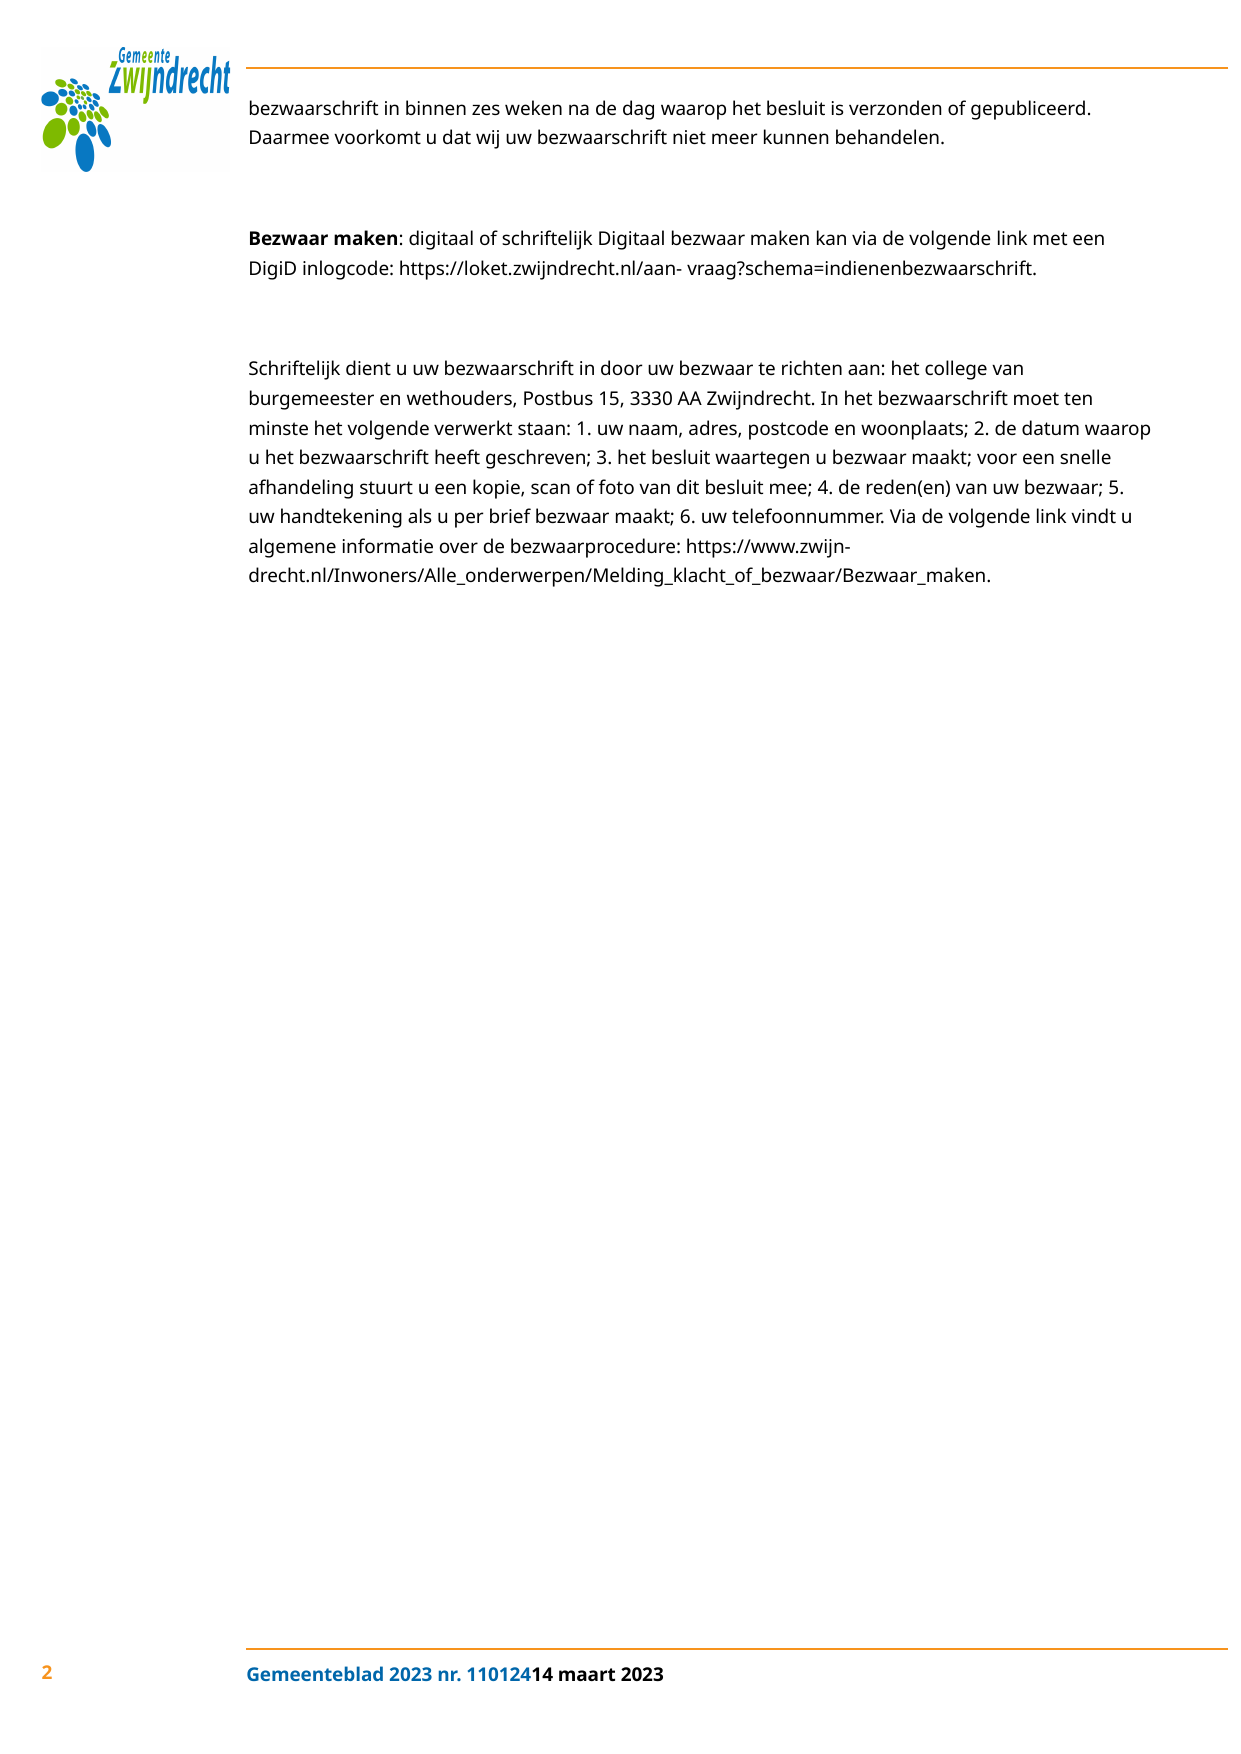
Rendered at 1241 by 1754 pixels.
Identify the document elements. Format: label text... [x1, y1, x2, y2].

picture [41, 47, 231, 172]
text bezwaarschrift in binnen zes weken na de dag waarop het besluit is verzonden of gepubliceerd. Daarmee voorkomt u dat wij uw bezwaarschrift niet meer kunnen behandelen. [248, 95, 1152, 150]
text Bezwaar maken: digitaal of schriftelijk Digitaal bezwaar maken kan via de volgende link met een DigiD inlogcode: https://loket.zwijndrecht.nl/aan- vraag?schema=indienenbezwaarschrift. [248, 225, 1152, 281]
text Schriftelijk dient u uw bezwaarschrift in door uw bezwaar te richten aan: het college van burgemeester en wethouders, Postbus 15, 3330 AA Zwijndrecht. In het bezwaarschrift moet ten minste het volgende verwerkt staan: 1. uw naam, adres, postcode en woonplaats; 2. de datum waarop u het bezwaarschrift heeft geschreven; 3. het besluit waartegen u bezwaar maakt; voor een snelle afhandeling stuurt u een kopie, scan of foto van dit besluit mee; 4. de reden(en) van uw bezwaar; 5. uw handtekening als u per brief bezwaar maakt; 6. uw telefoonnummer. Via de volgende link vindt u algemene informatie over de bezwaarprocedure: https://www.zwijn- drecht.nl/Inwoners/Alle_onderwerpen/Melding_klacht_of_bezwaar/Bezwaar_maken. [248, 356, 1152, 588]
